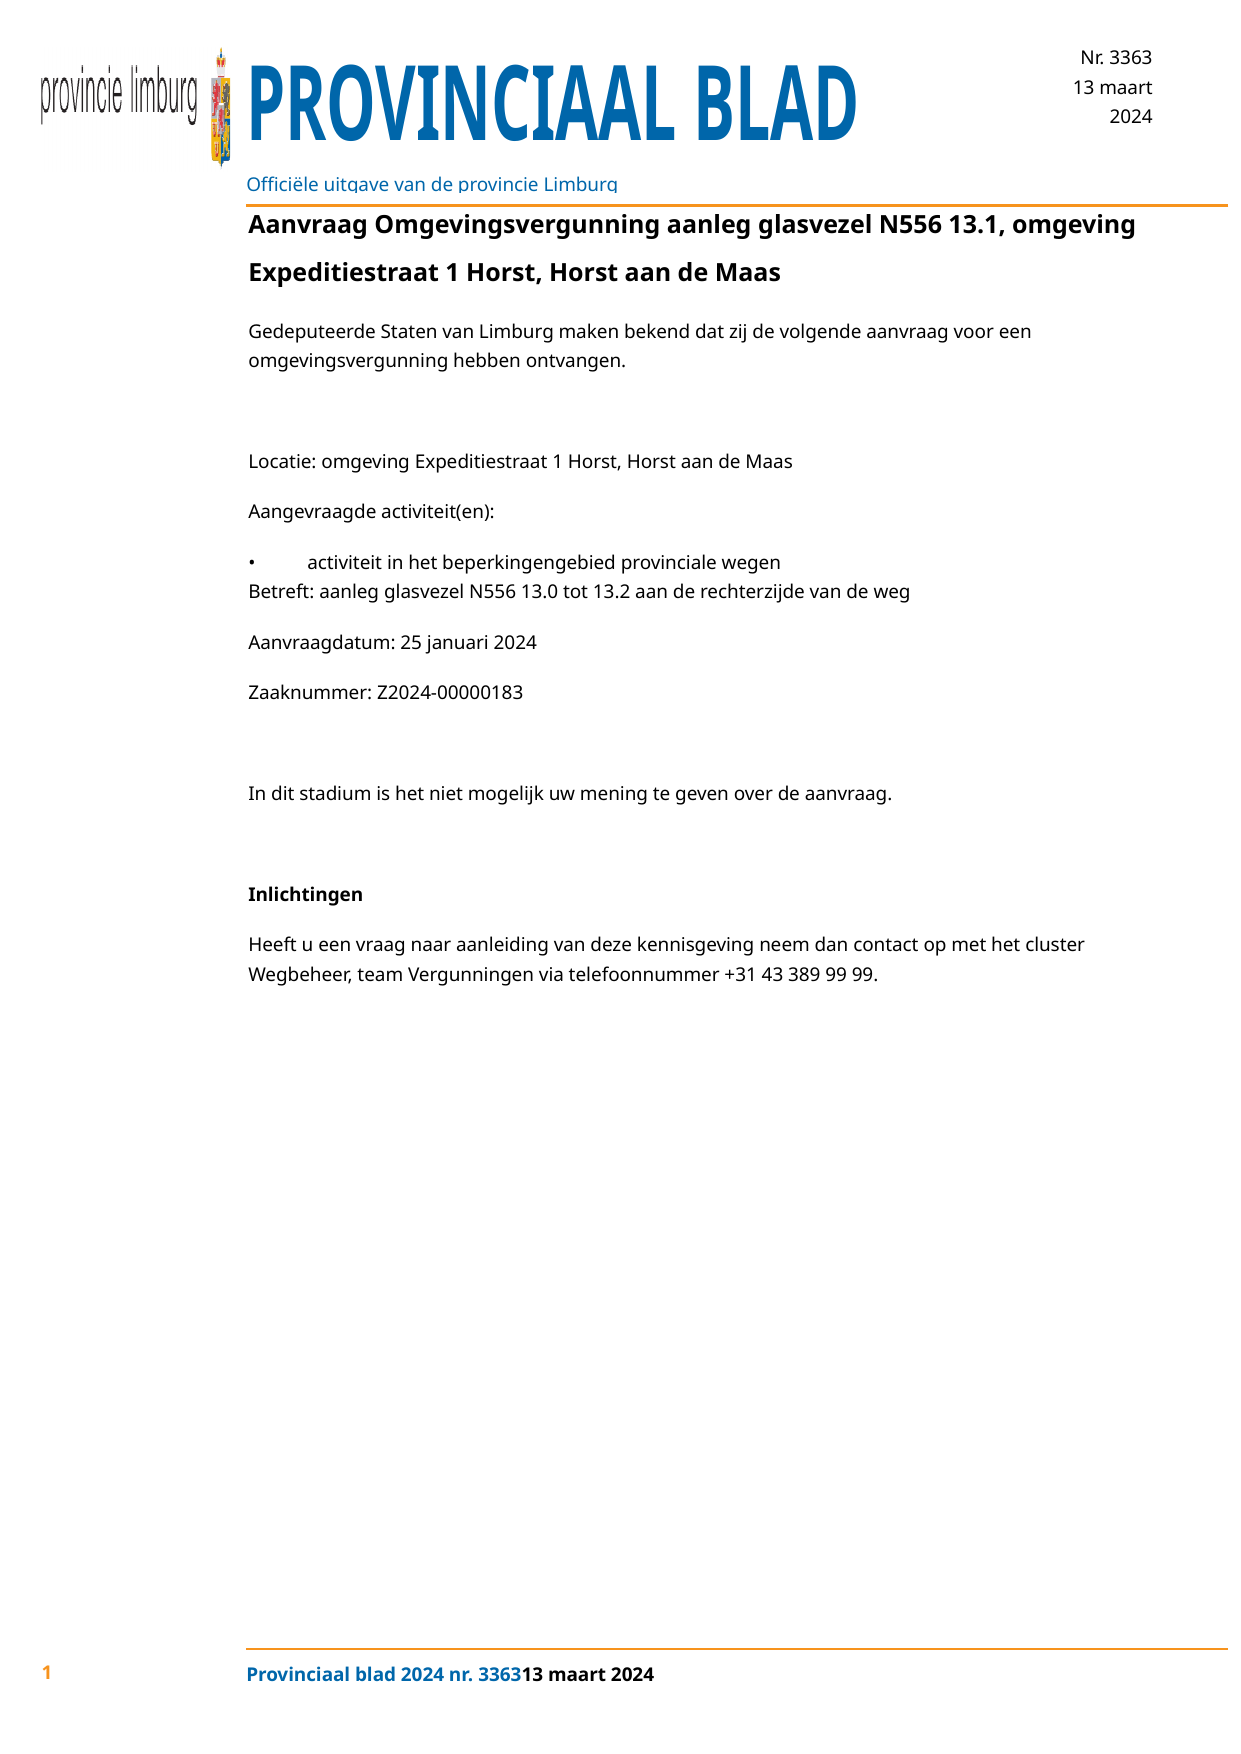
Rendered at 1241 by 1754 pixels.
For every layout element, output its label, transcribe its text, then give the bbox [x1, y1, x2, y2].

text Betreft: aanleg glasvezel N556 13.0 tot 13.2 aan de rechterzijde van de weg [248, 579, 1152, 604]
text Gedeputeerde Staten van Limburg maken bekend dat zij de volgende aanvraag voor een omgevingsvergunning hebben ontvangen. [248, 318, 1152, 373]
text In dit stadium is het niet mogelijk uw mening te geven over de aanvraag. [248, 780, 1152, 806]
picture [41, 47, 231, 172]
text Inlichtingen [248, 881, 1152, 907]
text Zaaknummer: Z2024-00000183 [248, 679, 1152, 705]
text Aangevraagde activiteit(en): [248, 499, 1152, 524]
text Aanvraag Omgevingsvergunning aanleg glasvezel N556 13.1, omgeving Expeditiestraat 1 Horst, Horst aan de Maas [248, 207, 1152, 288]
text Heeft u een vraag naar aanleiding van deze kennisgeving neem dan contact op met het cluster Wegbeheer, team Vergunningen via telefoonnummer +31 43 389 99 99. [248, 932, 1152, 987]
list activiteit in het beperkingengebied provinciale wegen [248, 549, 1152, 575]
text Locatie: omgeving Expeditiestraat 1 Horst, Horst aan de Maas [248, 448, 1152, 474]
text Aanvraagdatum: 25 januari 2024 [248, 629, 1152, 655]
